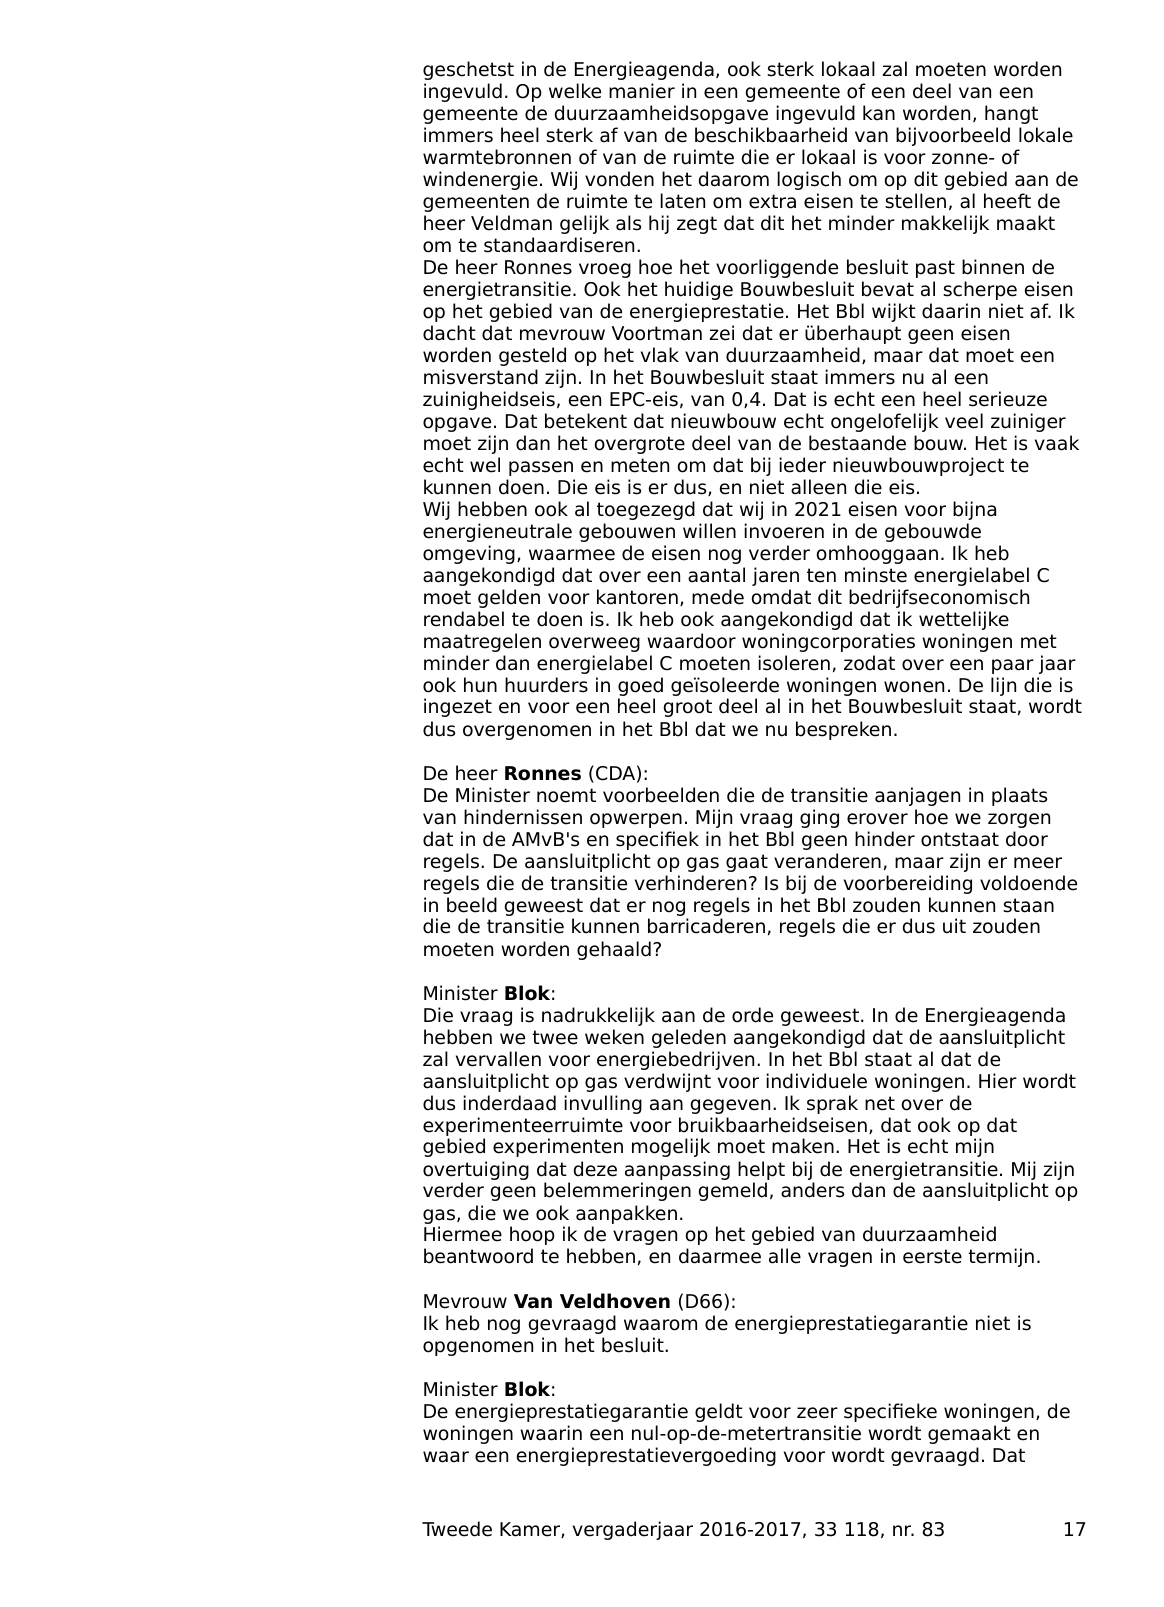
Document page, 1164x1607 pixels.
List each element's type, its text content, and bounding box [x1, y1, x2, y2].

text Ik heb nog gevraagd waarom de energieprestatiegarantie niet is opgenomen in het besluit. [422, 1312, 1087, 1356]
text geschetst in de Energieagenda, ook sterk lokaal zal moeten worden ingevuld. Op welke manier in een gemeente of een deel van een gemeente de duurzaamheidsopgave ingevuld kan worden, hangt immers heel sterk af van de beschikbaarheid van bijvoorbeeld lokale warmtebronnen of van de ruimte die er lokaal is voor zonne- of windenergie. Wij vonden het daarom logisch om op dit gebied aan de gemeenten de ruimte te laten om extra eisen te stellen, al heeft de heer Veldman gelijk als hij zegt dat dit het minder makkelijk maakt om te standaardiseren. [422, 59, 1087, 257]
text Mevrouw Van Veldhoven (D66): [422, 1291, 1087, 1312]
text Die vraag is nadrukkelijk aan de orde geweest. In de Energieagenda hebben we twee weken geleden aangekondigd dat de aansluitplicht zal vervallen voor energiebedrijven. In het Bbl staat al dat de aansluitplicht op gas verdwijnt voor individuele woningen. Hier wordt dus inderdaad invulling aan gegeven. Ik sprak net over de experimenteerruimte voor bruikbaarheidseisen, dat ook op dat gebied experimenten mogelijk moet maken. Het is echt mijn overtuiging dat deze aanpassing helpt bij de energietransitie. Mij zijn verder geen belemmeringen gemeld, anders dan de aansluitplicht op gas, die we ook aanpakken. [422, 1004, 1087, 1224]
text De Minister noemt voorbeelden die de transitie aanjagen in plaats van hindernissen opwerpen. Mijn vraag ging erover hoe we zorgen dat in de AMvB's en specifiek in het Bbl geen hinder ontstaat door regels. De aansluitplicht op gas gaat veranderen, maar zijn er meer regels die de transitie verhinderen? Is bij de voorbereiding voldoende in beeld geweest dat er nog regels in het Bbl zouden kunnen staan die de transitie kunnen barricaderen, regels die er dus uit zouden moeten worden gehaald? [422, 784, 1087, 960]
text De heer Ronnes (CDA): [422, 763, 1087, 784]
text Minister Blok: [422, 1379, 1087, 1401]
text Wij hebben ook al toegezegd dat wij in 2021 eisen voor bijna energieneutrale gebouwen willen invoeren in de gebouwde omgeving, waarmee de eisen nog verder omhooggaan. Ik heb aangekondigd dat over een aantal jaren ten minste energielabel C moet gelden voor kantoren, mede omdat dit bedrijfseconomisch rendabel te doen is. Ik heb ook aangekondigd dat ik wettelijke maatregelen overweeg waardoor woningcorporaties woningen met minder dan energielabel C moeten isoleren, zodat over een paar jaar ook hun huurders in goed geïsoleerde woningen wonen. De lijn die is ingezet en voor een heel groot deel al in het Bouwbesluit staat, wordt dus overgenomen in het Bbl dat we nu bespreken. [422, 499, 1087, 740]
text Minister Blok: [422, 983, 1087, 1004]
text De heer Ronnes vroeg hoe het voorliggende besluit past binnen de energietransitie. Ook het huidige Bouwbesluit bevat al scherpe eisen op het gebied van de energieprestatie. Het Bbl wijkt daarin niet af. Ik dacht dat mevrouw Voortman zei dat er überhaupt geen eisen worden gesteld op het vlak van duurzaamheid, maar dat moet een misverstand zijn. In het Bouwbesluit staat immers nu al een zuinigheidseis, een EPC-eis, van 0,4. Dat is echt een heel serieuze opgave. Dat betekent dat nieuwbouw echt ongelofelijk veel zuiniger moet zijn dan het overgrote deel van de bestaande bouw. Het is vaak echt wel passen en meten om dat bij ieder nieuwbouwproject te kunnen doen. Die eis is er dus, en niet alleen die eis. [422, 257, 1087, 499]
text De energieprestatiegarantie geldt voor zeer specifieke woningen, de woningen waarin een nul-op-de-metertransitie wordt gemaakt en waar een energieprestatievergoeding voor wordt gevraagd. Dat [422, 1401, 1087, 1467]
text Hiermee hoop ik de vragen op het gebied van duurzaamheid beantwoord te hebben, en daarmee alle vragen in eerste termijn. [422, 1224, 1087, 1268]
